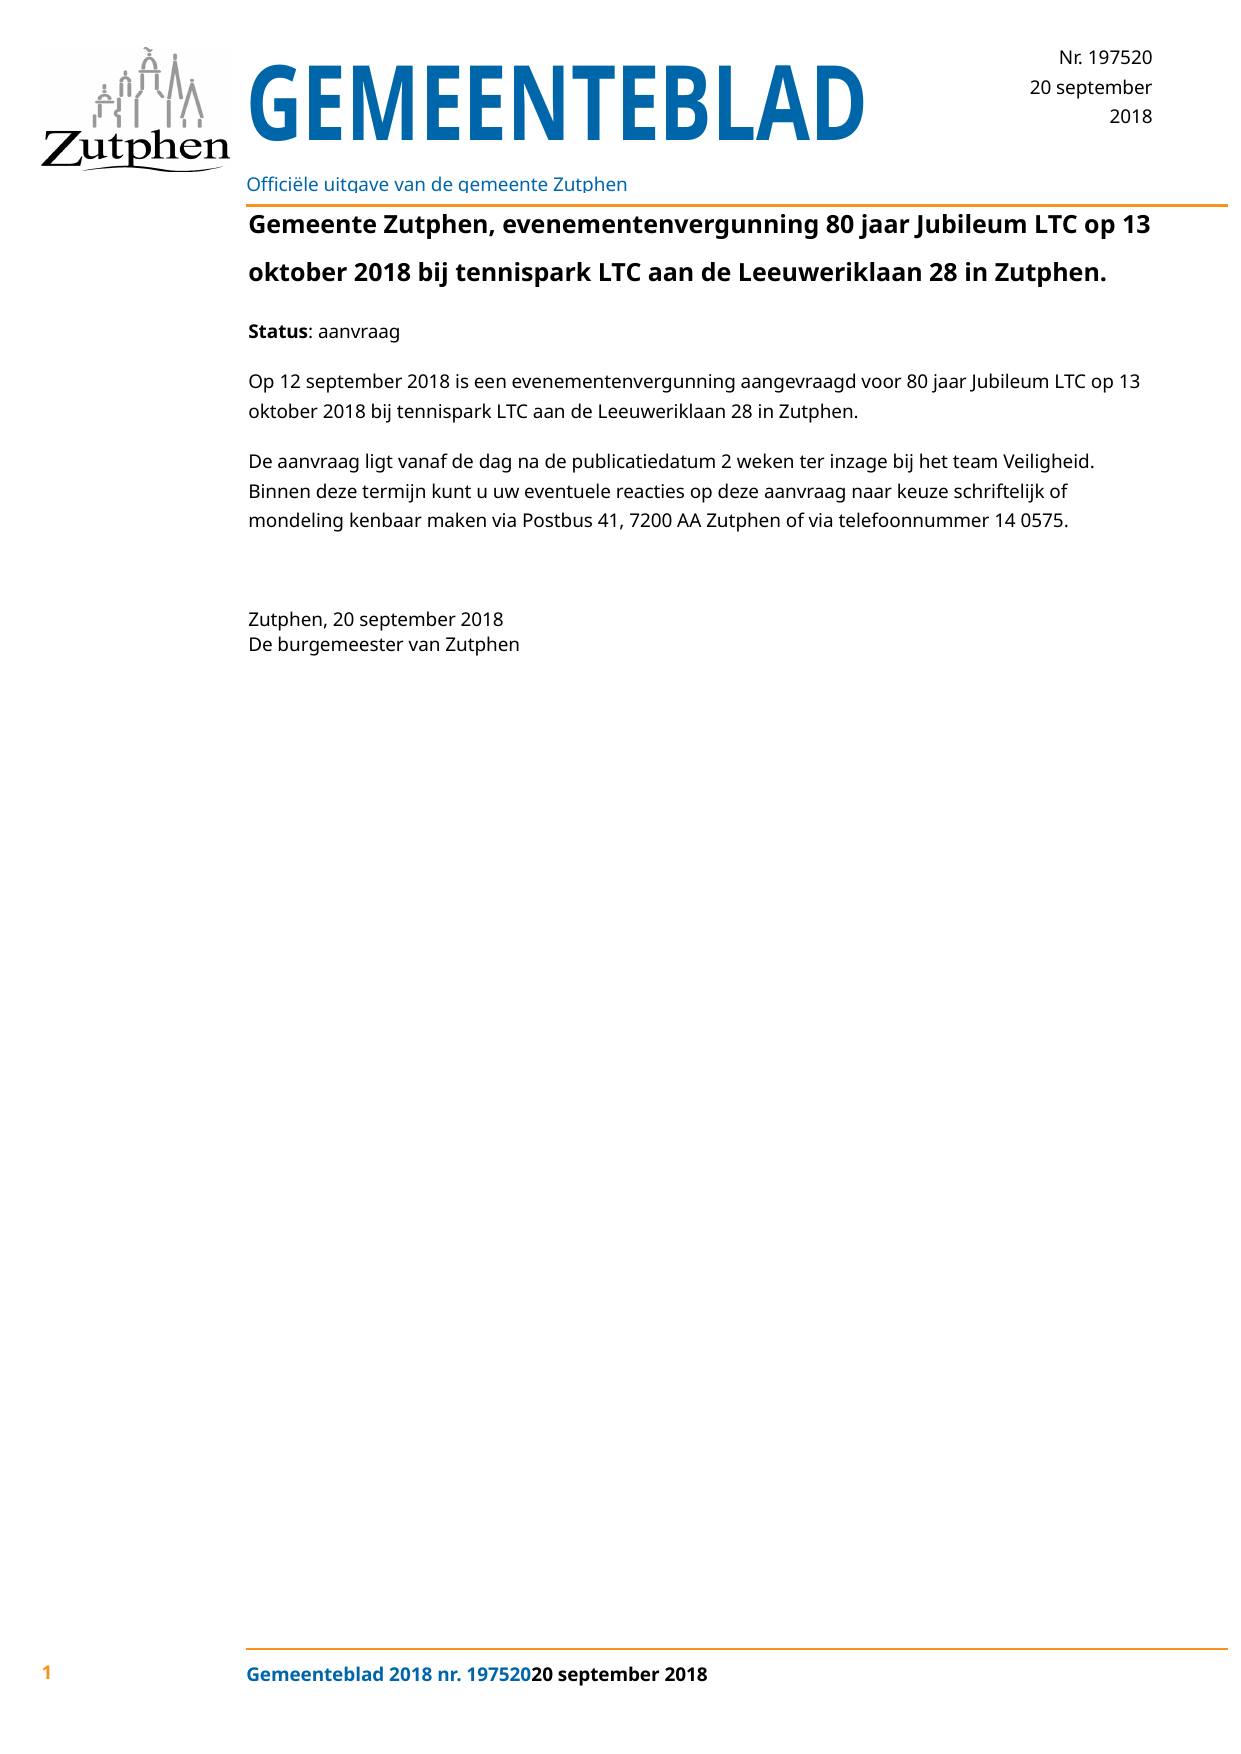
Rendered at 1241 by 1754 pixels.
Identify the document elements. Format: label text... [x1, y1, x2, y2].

text Status: aanvraag [248, 318, 1152, 344]
text Gemeente Zutphen, evenementenvergunning 80 jaar Jubileum LTC op 13 oktober 2018 bij tennispark LTC aan de Leeuweriklaan 28 in Zutphen. [248, 207, 1152, 288]
picture [41, 47, 231, 172]
text De burgemeester van Zutphen [248, 631, 1152, 657]
text Zutphen, 20 september 2018 [248, 606, 1152, 631]
text De aanvraag ligt vanaf de dag na de publicatiedatum 2 weken ter inzage bij het team Veiligheid. Binnen deze termijn kunt u uw eventuele reacties op deze aanvraag naar keuze schriftelijk of mondeling kenbaar maken via Postbus 41, 7200 AA Zutphen of via telefoonnummer 14 0575. [248, 448, 1152, 533]
text Op 12 september 2018 is een evenementenvergunning aangevraagd voor 80 jaar Jubileum LTC op 13 oktober 2018 bij tennispark LTC aan de Leeuweriklaan 28 in Zutphen. [248, 368, 1152, 424]
